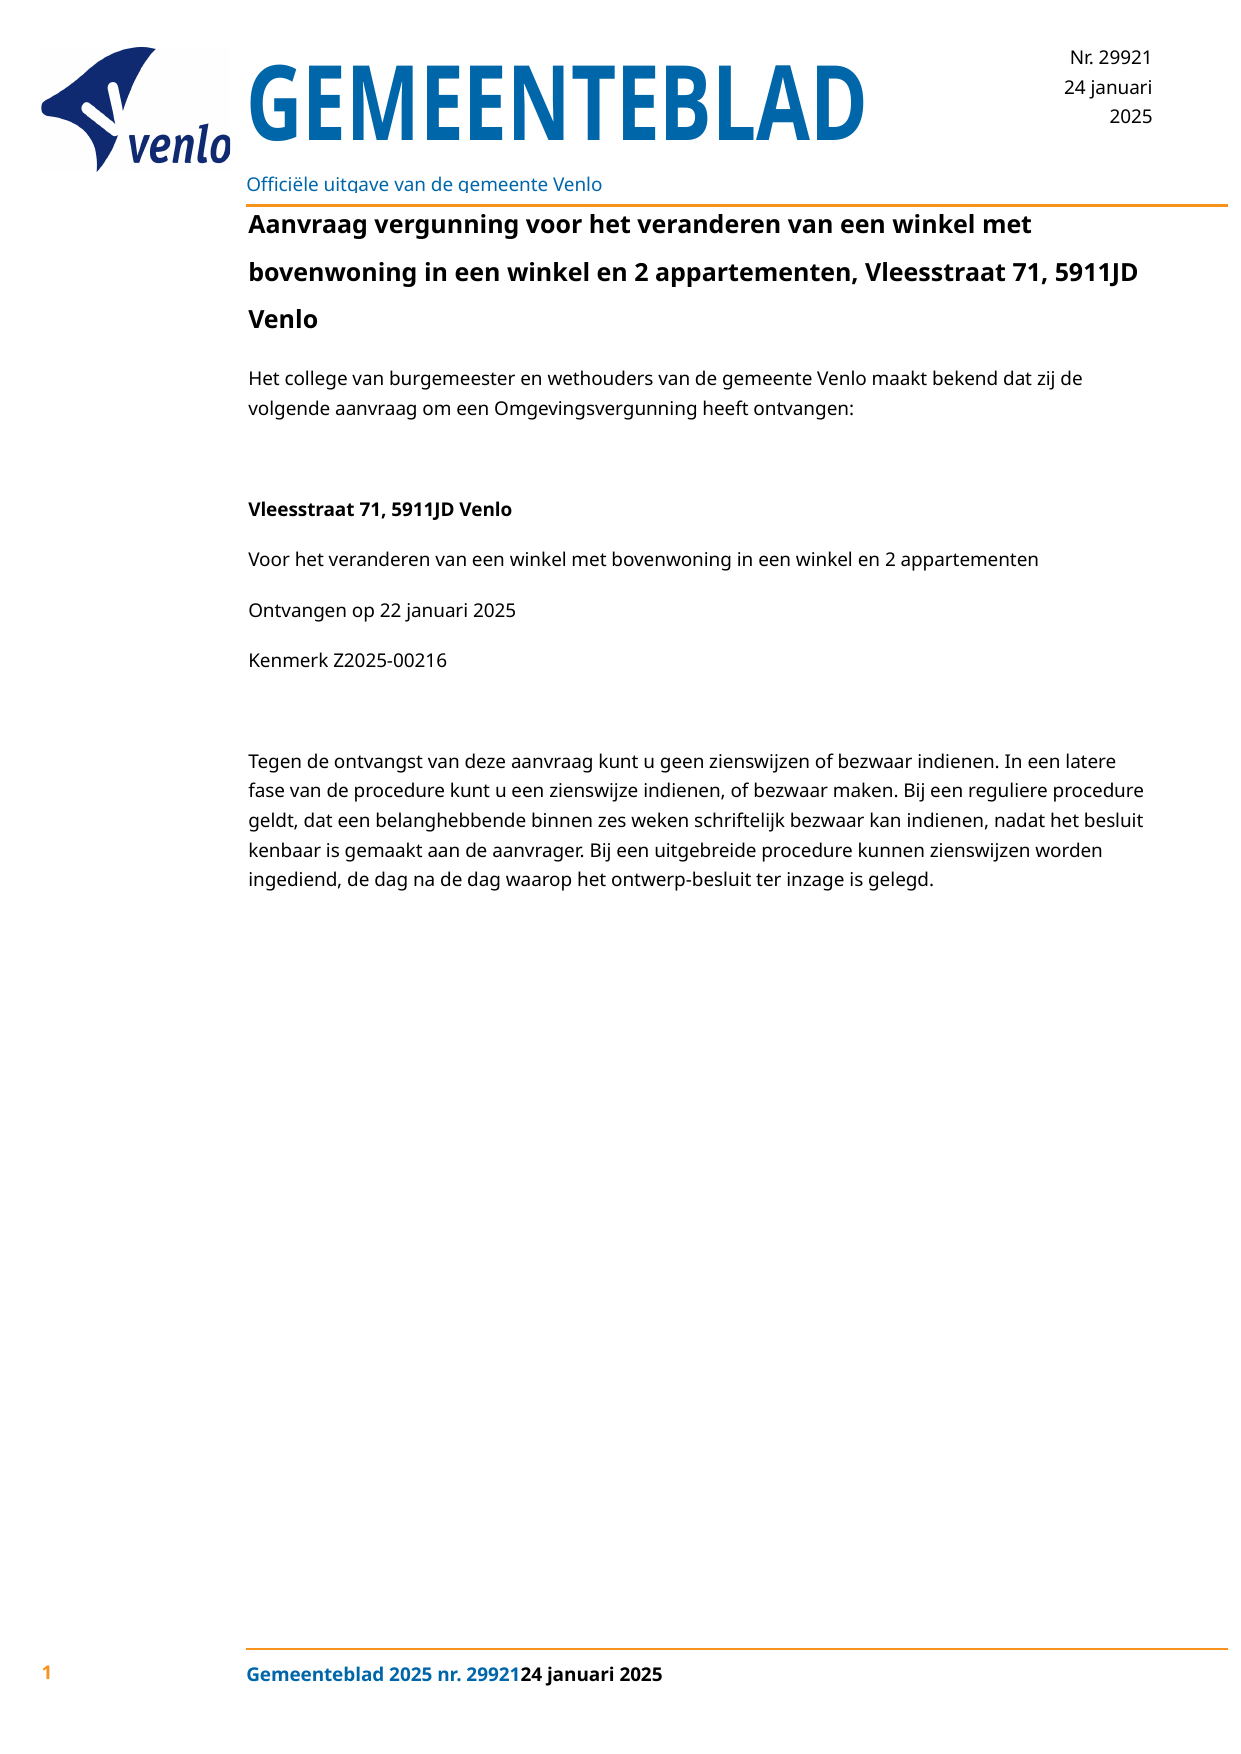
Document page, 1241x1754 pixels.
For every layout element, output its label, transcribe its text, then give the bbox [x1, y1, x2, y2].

text Kenmerk Z2025-00216 [248, 647, 1152, 673]
text Ontvangen op 22 januari 2025 [248, 597, 1152, 622]
picture [41, 47, 231, 172]
text Het college van burgemeester en wethouders van de gemeente Venlo maakt bekend dat zij de volgende aanvraag om een Omgevingsvergunning heeft ontvangen: [248, 366, 1152, 421]
text Aanvraag vergunning voor het veranderen van een winkel met bovenwoning in een winkel en 2 appartementen, Vleesstraat 71, 5911JD Venlo [248, 207, 1152, 336]
text Voor het veranderen van een winkel met bovenwoning in een winkel en 2 appartementen [248, 546, 1152, 572]
text Vleesstraat 71, 5911JD Venlo [248, 496, 1152, 522]
text Tegen de ontvangst van deze aanvraag kunt u geen zienswijzen of bezwaar indienen. In een latere fase van de procedure kunt u een zienswijze indienen, of bezwaar maken. Bij een reguliere procedure geldt, dat een belanghebbende binnen zes weken schriftelijk bezwaar kan indienen, nadat het besluit kenbaar is gemaakt aan de aanvrager. Bij een uitgebreide procedure kunnen zienswijzen worden ingediend, de dag na de dag waarop het ontwerp-besluit ter inzage is gelegd. [248, 748, 1152, 892]
